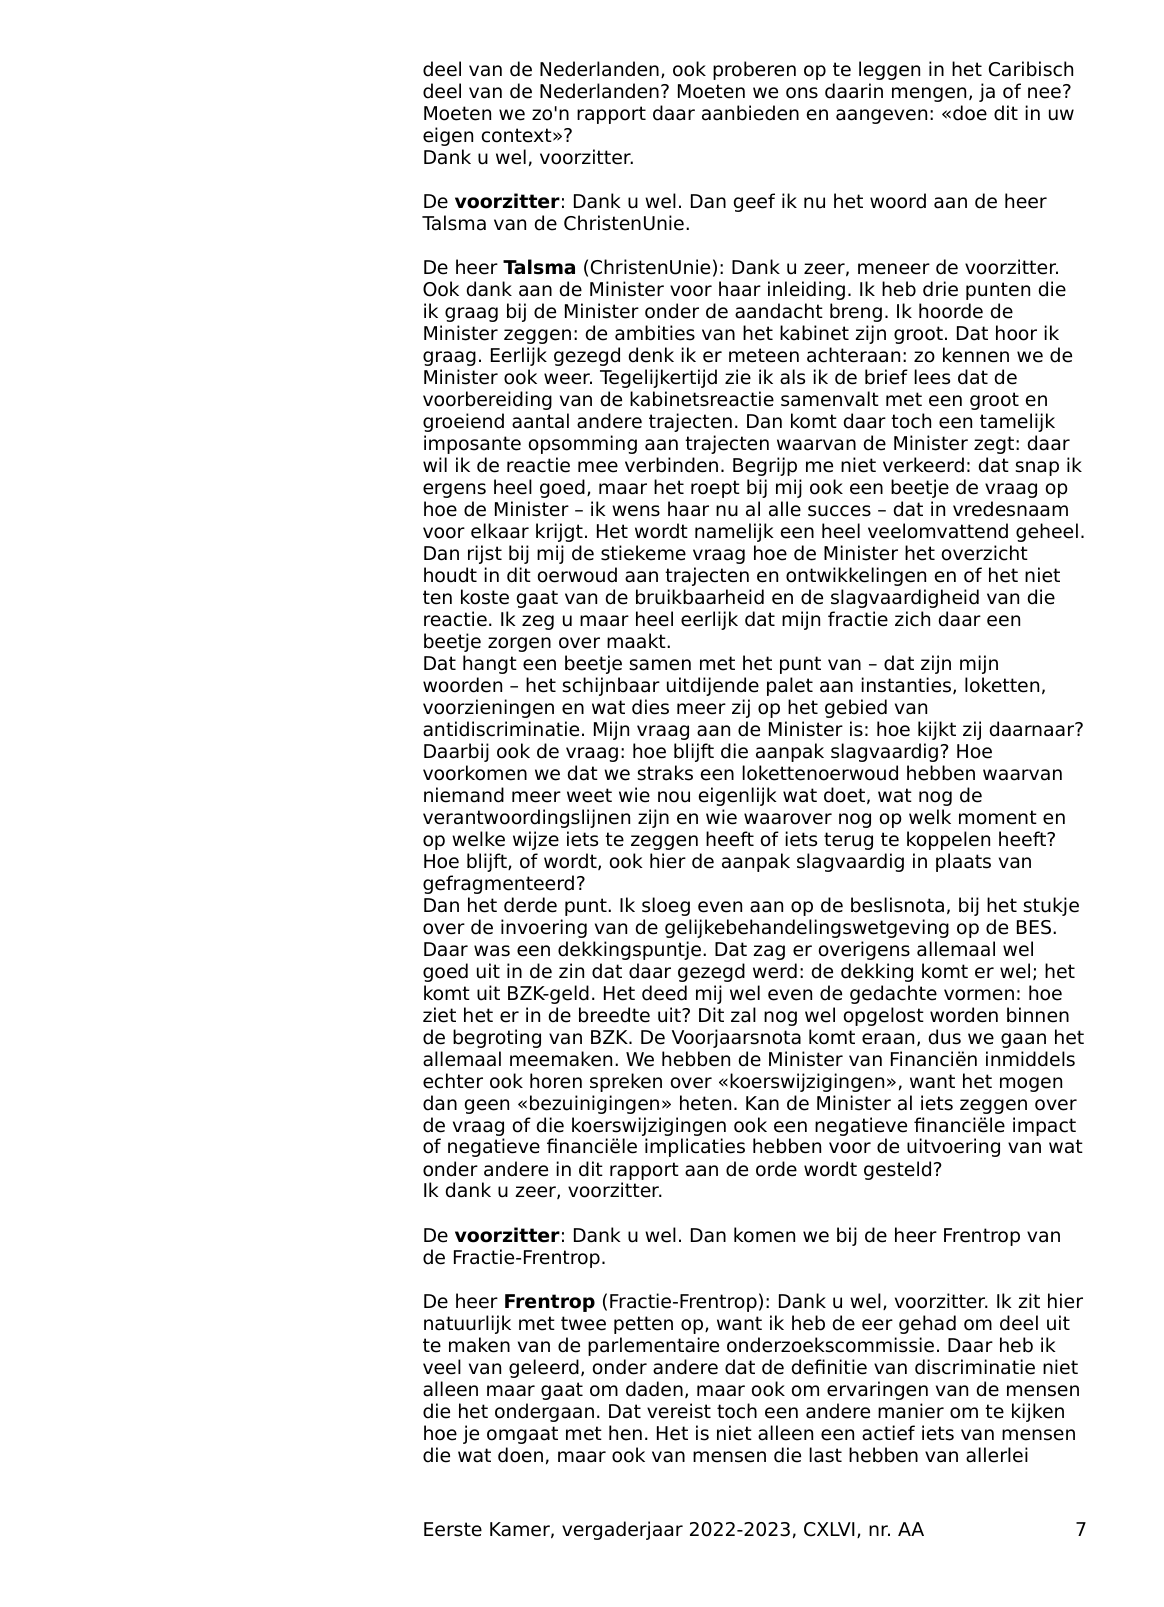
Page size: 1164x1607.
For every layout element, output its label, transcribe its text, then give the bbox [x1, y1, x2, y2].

text Dat hangt een beetje samen met het punt van – dat zijn mijn woorden – het schijnbaar uitdijende palet aan instanties, loketten, voorzieningen en wat dies meer zij op het gebied van antidiscriminatie. Mijn vraag aan de Minister is: hoe kijkt zij daarnaar? Daarbij ook de vraag: hoe blijft die aanpak slagvaardig? Hoe voorkomen we dat we straks een lokettenoerwoud hebben waarvan niemand meer weet wie nou eigenlijk wat doet, wat nog de verantwoordingslijnen zijn en wie waarover nog op welk moment en op welke wijze iets te zeggen heeft of iets terug te koppelen heeft? Hoe blijft, of wordt, ook hier de aanpak slagvaardig in plaats van gefragmenteerd? [422, 653, 1087, 895]
text Dan het derde punt. Ik sloeg even aan op de beslisnota, bij het stukje over de invoering van de gelijkebehandelingswetgeving op de BES. Daar was een dekkingspuntje. Dat zag er overigens allemaal wel goed uit in de zin dat daar gezegd werd: de dekking komt er wel; het komt uit BZK-geld. Het deed mij wel even de gedachte vormen: hoe ziet het er in de breedte uit? Dit zal nog wel opgelost worden binnen de begroting van BZK. De Voorjaarsnota komt eraan, dus we gaan het allemaal meemaken. We hebben de Minister van Financiën inmiddels echter ook horen spreken over «koerswijzigingen», want het mogen dan geen «bezuinigingen» heten. Kan de Minister al iets zeggen over de vraag of die koerswijzigingen ook een negatieve financiële impact of negatieve financiële implicaties hebben voor de uitvoering van wat onder andere in dit rapport aan de orde wordt gesteld? [422, 895, 1087, 1180]
text De heer Frentrop (Fractie-Frentrop): Dank u wel, voorzitter. Ik zit hier natuurlijk met twee petten op, want ik heb de eer gehad om deel uit te maken van de parlementaire onderzoekscommissie. Daar heb ik veel van geleerd, onder andere dat de definitie van discriminatie niet alleen maar gaat om daden, maar ook om ervaringen van de mensen die het ondergaan. Dat vereist toch een andere manier om te kijken hoe je omgaat met hen. Het is niet alleen een actief iets van mensen die wat doen, maar ook van mensen die last hebben van allerlei [422, 1291, 1087, 1467]
text deel van de Nederlanden, ook proberen op te leggen in het Caribisch deel van de Nederlanden? Moeten we ons daarin mengen, ja of nee? Moeten we zo'n rapport daar aanbieden en aangeven: «doe dit in uw eigen context»? [422, 59, 1087, 147]
text De heer Talsma (ChristenUnie): Dank u zeer, meneer de voorzitter. Ook dank aan de Minister voor haar inleiding. Ik heb drie punten die ik graag bij de Minister onder de aandacht breng. Ik hoorde de Minister zeggen: de ambities van het kabinet zijn groot. Dat hoor ik graag. Eerlijk gezegd denk ik er meteen achteraan: zo kennen we de Minister ook weer. Tegelijkertijd zie ik als ik de brief lees dat de voorbereiding van de kabinetsreactie samenvalt met een groot en groeiend aantal andere trajecten. Dan komt daar toch een tamelijk imposante opsomming aan trajecten waarvan de Minister zegt: daar wil ik de reactie mee verbinden. Begrijp me niet verkeerd: dat snap ik ergens heel goed, maar het roept bij mij ook een beetje de vraag op hoe de Minister – ik wens haar nu al alle succes – dat in vredesnaam voor elkaar krijgt. Het wordt namelijk een heel veelomvattend geheel. Dan rijst bij mij de stiekeme vraag hoe de Minister het overzicht houdt in dit oerwoud aan trajecten en ontwikkelingen en of het niet ten koste gaat van de bruikbaarheid en de slagvaardigheid van die reactie. Ik zeg u maar heel eerlijk dat mijn fractie zich daar een beetje zorgen over maakt. [422, 257, 1087, 653]
text De voorzitter: Dank u wel. Dan komen we bij de heer Frentrop van de Fractie-Frentrop. [422, 1224, 1087, 1268]
text Dank u wel, voorzitter. [422, 147, 1087, 169]
text De voorzitter: Dank u wel. Dan geef ik nu het woord aan de heer Talsma van de ChristenUnie. [422, 191, 1087, 235]
text Ik dank u zeer, voorzitter. [422, 1180, 1087, 1202]
